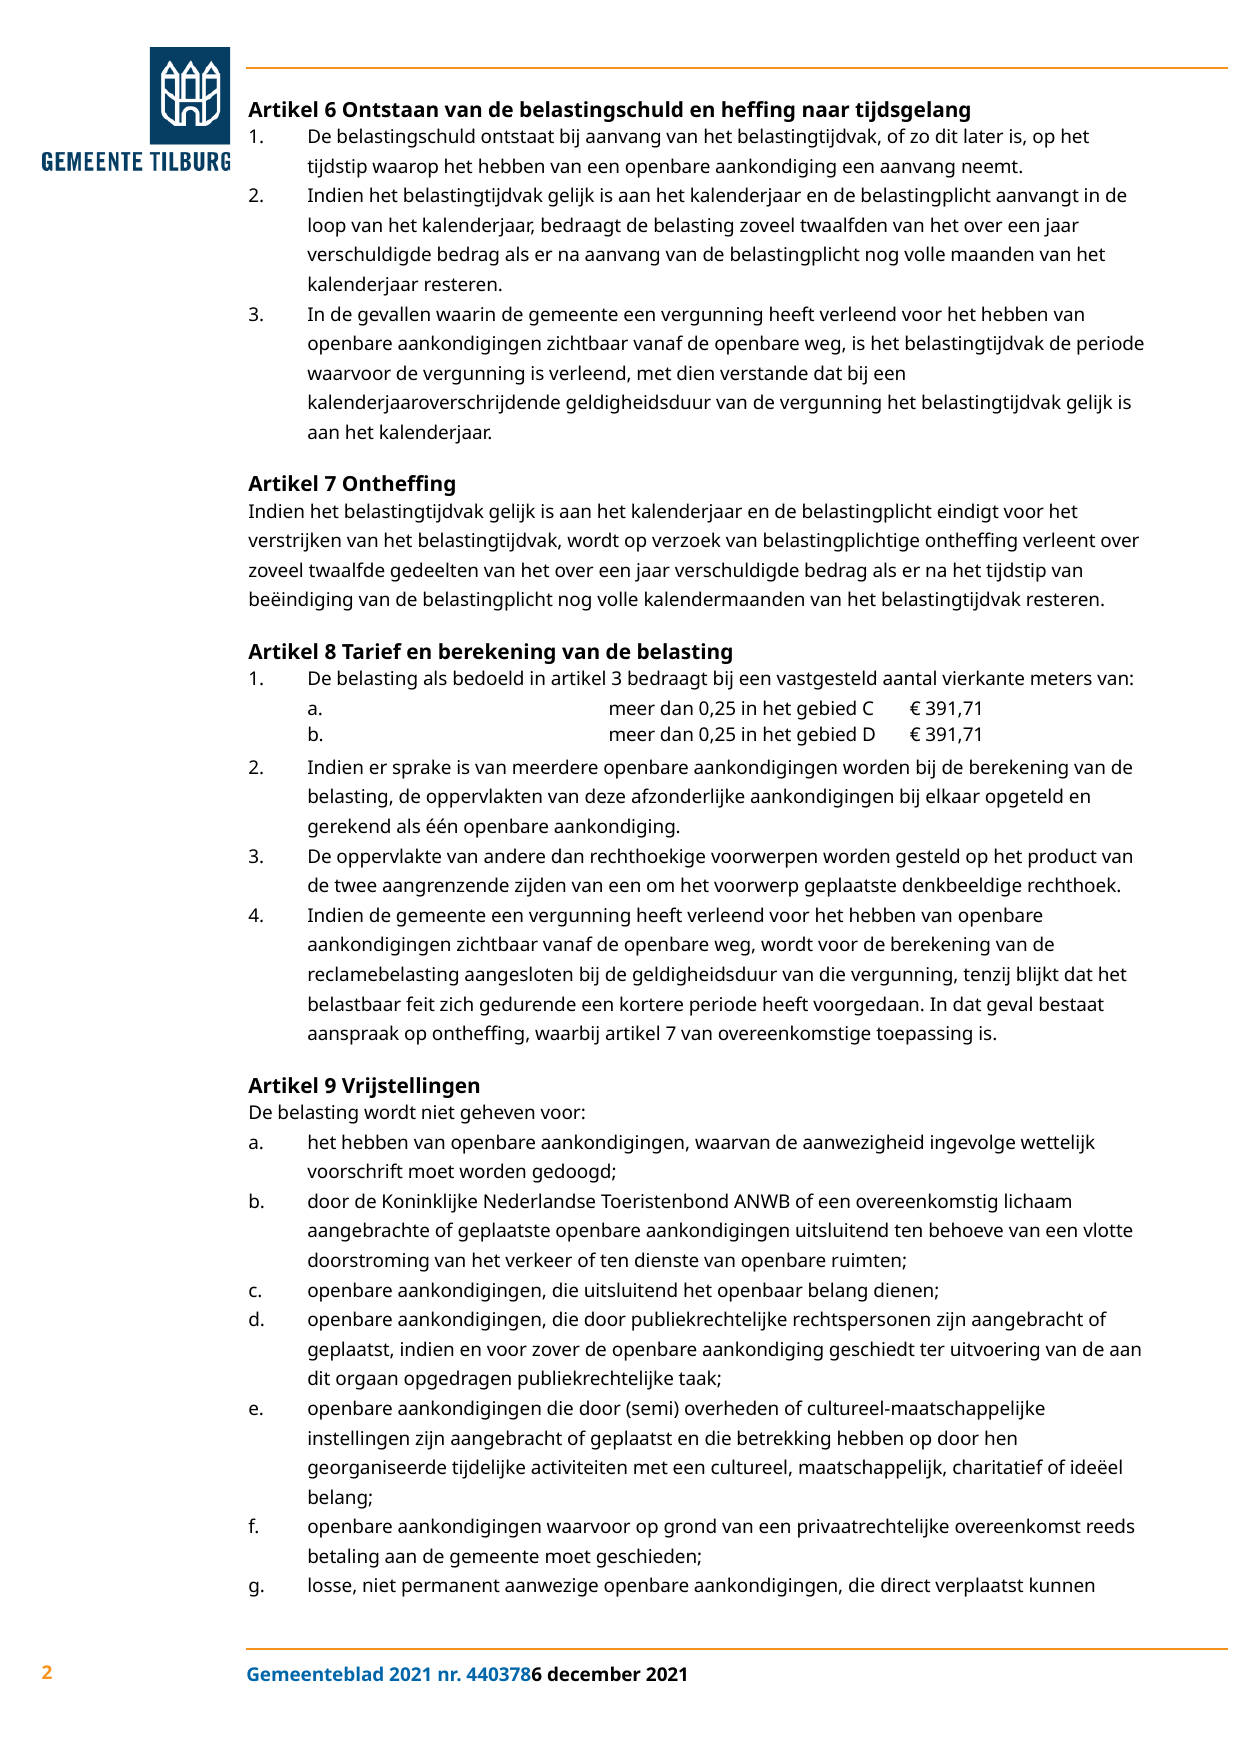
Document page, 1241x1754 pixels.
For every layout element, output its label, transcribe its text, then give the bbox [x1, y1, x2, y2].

list openbare aankondigingen, die uitsluitend het openbaar belang dienen; [248, 1277, 1152, 1302]
list De belasting als bedoeld in artikel 3 bedraagt bij een vastgesteld aantal vierkante meters van: [248, 666, 1152, 691]
text Indien het belastingtijdvak gelijk is aan het kalenderjaar en de belastingplicht eindigt voor het verstrijken van het belastingtijdvak, wordt op verzoek van belastingplichtige ontheffing verleent over zoveel twaalfde gedeelten van het over een jaar verschuldigde bedrag als er na het tijdstip van beëindiging van de belastingplicht nog volle kalendermaanden van het belastingtijdvak resteren. [248, 498, 1152, 612]
table_header € 391,71 [910, 695, 1211, 721]
text Artikel 9 Vrijstellingen [248, 1071, 1152, 1099]
list Indien er sprake is van meerdere openbare aankondigingen worden bij de berekening van de belasting, de oppervlakten van deze afzonderlijke aankondigingen bij elkaar opgeteld en gerekend als één openbare aankondiging. [248, 754, 1152, 839]
table_cell € 391,71 [910, 721, 1211, 747]
list De belastingschuld ontstaat bij aanvang van het belastingtijdvak, of zo dit later is, op het tijdstip waarop het hebben van een openbare aankondiging een aanvang neemt. [248, 123, 1152, 178]
text Artikel 8 Tarief en berekening van de belasting [248, 637, 1152, 666]
list Indien de gemeente een vergunning heeft verleend voor het hebben van openbare aankondigingen zichtbaar vanaf de openbare weg, wordt voor de berekening van de reclamebelasting aangesloten bij de geldigheidsduur van die vergunning, tenzij blijkt dat het belastbaar feit zich gedurende een kortere periode heeft voorgedaan. In dat geval bestaat aanspraak op ontheffing, waarbij artikel 7 van overeenkomstige toepassing is. [248, 902, 1152, 1046]
list losse, niet permanent aanwezige openbare aankondigingen, die direct verplaatst kunnen [248, 1573, 1152, 1598]
list Indien het belastingtijdvak gelijk is aan het kalenderjaar en de belastingplicht aanvangt in de loop van het kalenderjaar, bedraagt de belasting zoveel twaalfden van het over een jaar verschuldigde bedrag als er na aanvang van de belastingplicht nog volle maanden van het kalenderjaar resteren. [248, 182, 1152, 297]
list openbare aankondigingen waarvoor op grond van een privaatrechtelijke overeenkomst reeds betaling aan de gemeente moet geschieden; [248, 1513, 1152, 1569]
list openbare aankondigingen, die door publiekrechtelijke rechtspersonen zijn aangebracht of geplaatst, indien en voor zover de openbare aankondiging geschiedt ter uitvoering van de aan dit orgaan opgedragen publiekrechtelijke taak; [248, 1306, 1152, 1391]
list het hebben van openbare aankondigingen, waarvan de aanwezigheid ingevolge wettelijk voorschrift moet worden gedoogd; [248, 1129, 1152, 1184]
text Artikel 6 Ontstaan van de belastingschuld en heffing naar tijdsgelang [248, 95, 1152, 123]
table_header a. [307, 695, 608, 721]
list openbare aankondigingen die door (semi) overheden of cultureel-maatschappelijke instellingen zijn aangebracht of geplaatst en die betrekking hebben op door hen georganiseerde tijdelijke activiteiten met een cultureel, maatschappelijk, charitatief of ideëel belang; [248, 1395, 1152, 1509]
picture [41, 47, 231, 172]
text De belasting wordt niet geheven voor: [248, 1099, 1152, 1125]
table_cell b. [307, 721, 608, 747]
table_cell meer dan 0,25 in het gebied D [608, 721, 909, 747]
list In de gevallen waarin de gemeente een vergunning heeft verleend voor het hebben van openbare aankondigingen zichtbaar vanaf de openbare weg, is het belastingtijdvak de periode waarvoor de vergunning is verleend, met dien verstande dat bij een kalenderjaaroverschrijdende geldigheidsduur van de vergunning het belastingtijdvak gelijk is aan het kalenderjaar. [248, 301, 1152, 445]
text Artikel 7 Ontheffing [248, 469, 1152, 498]
table_header meer dan 0,25 in het gebied C [608, 695, 909, 721]
list De oppervlakte van andere dan rechthoekige voorwerpen worden gesteld op het product van de twee aangrenzende zijden van een om het voorwerp geplaatste denkbeeldige rechthoek. [248, 843, 1152, 898]
list door de Koninklijke Nederlandse Toeristenbond ANWB of een overeenkomstig lichaam aangebrachte of geplaatste openbare aankondigingen uitsluitend ten behoeve van een vlotte doorstroming van het verkeer of ten dienste van openbare ruimten; [248, 1188, 1152, 1273]
